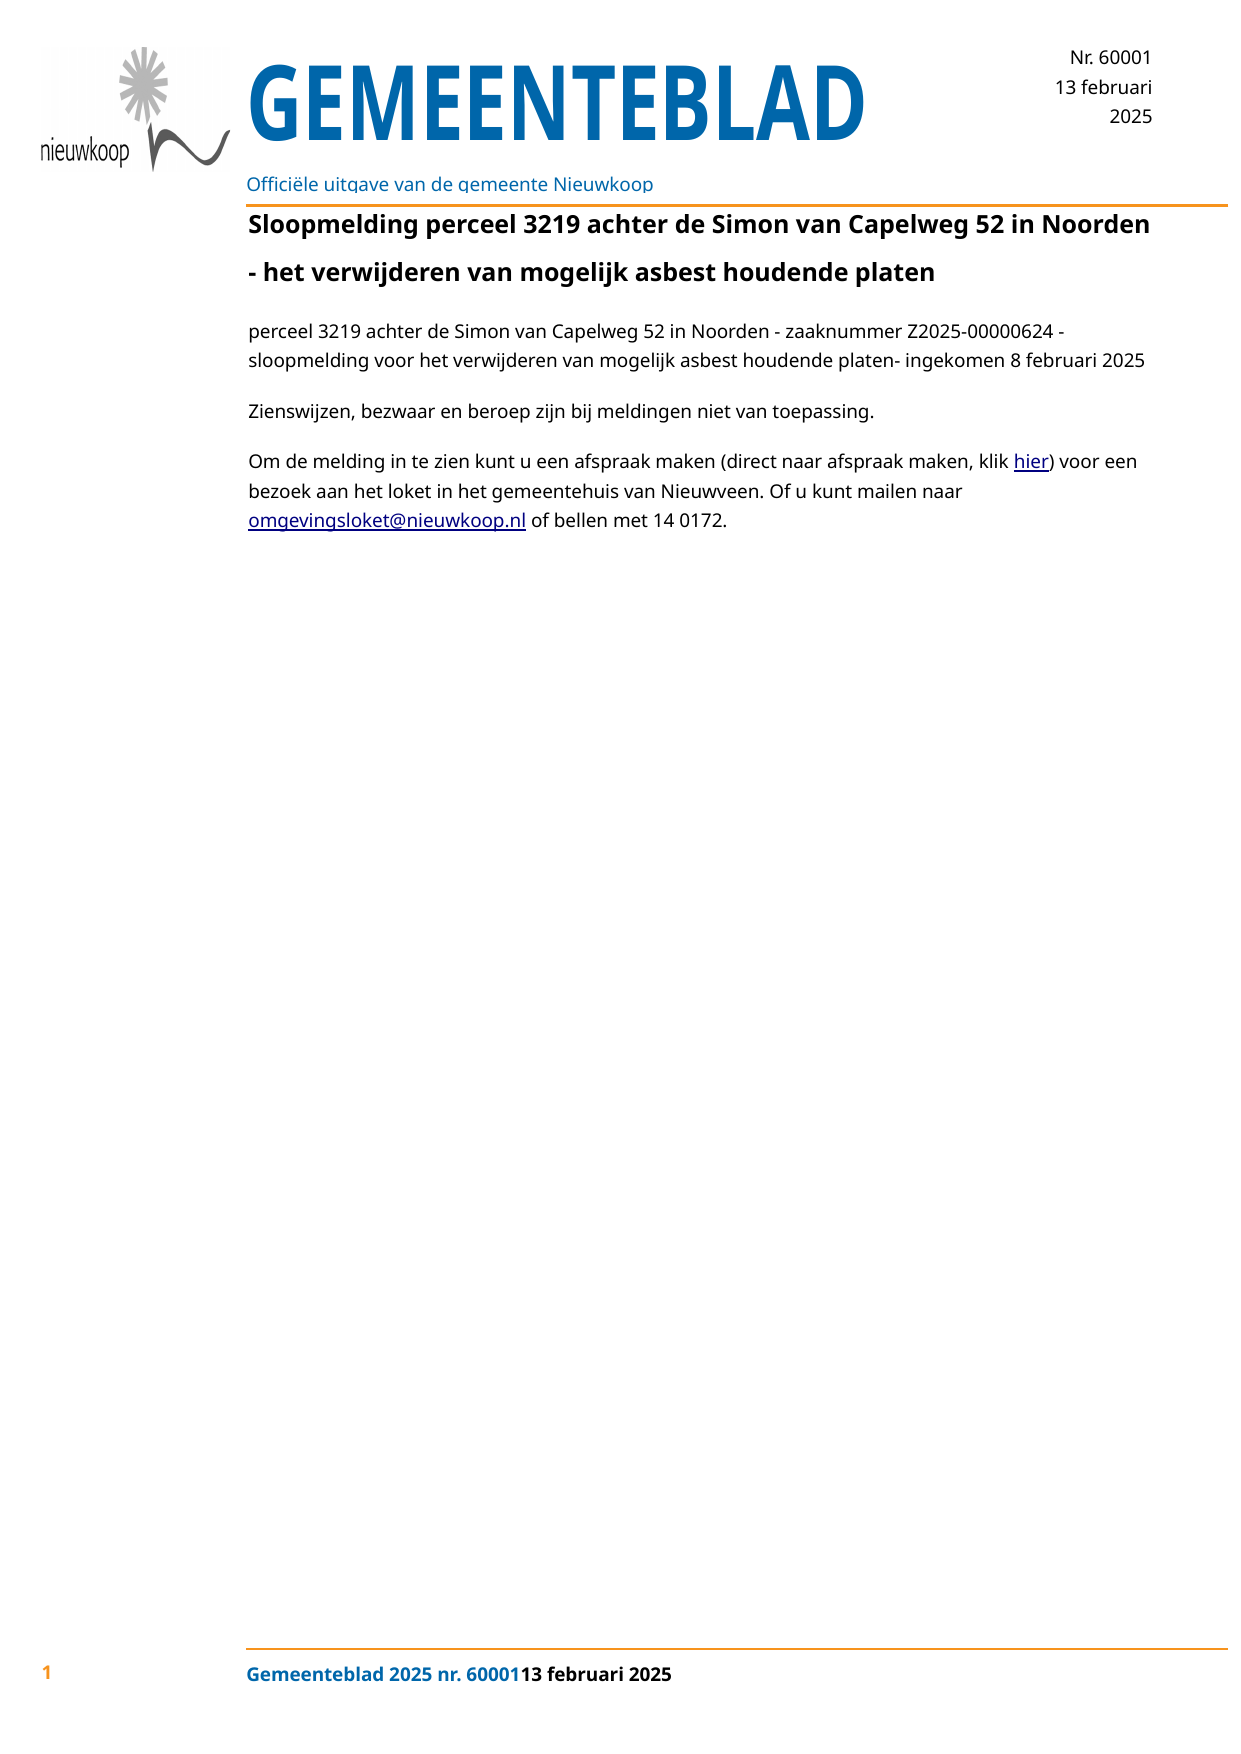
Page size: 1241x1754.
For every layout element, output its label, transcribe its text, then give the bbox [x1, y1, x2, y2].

picture [41, 47, 231, 172]
text Om de melding in te zien kunt u een afspraak maken (direct naar afspraak maken, klik hier) voor een bezoek aan het loket in het gemeentehuis van Nieuwveen. Of u kunt mailen naar omgevingsloket@nieuwkoop.nl of bellen met 14 0172. [248, 448, 1152, 533]
text Zienswijzen, bezwaar en beroep zijn bij meldingen niet van toepassing. [248, 398, 1152, 424]
text perceel 3219 achter de Simon van Capelweg 52 in Noorden - zaaknummer Z2025-00000624 - sloopmelding voor het verwijderen van mogelijk asbest houdende platen- ingekomen 8 februari 2025 [248, 318, 1152, 373]
text Sloopmelding perceel 3219 achter de Simon van Capelweg 52 in Noorden - het verwijderen van mogelijk asbest houdende platen [248, 207, 1152, 288]
